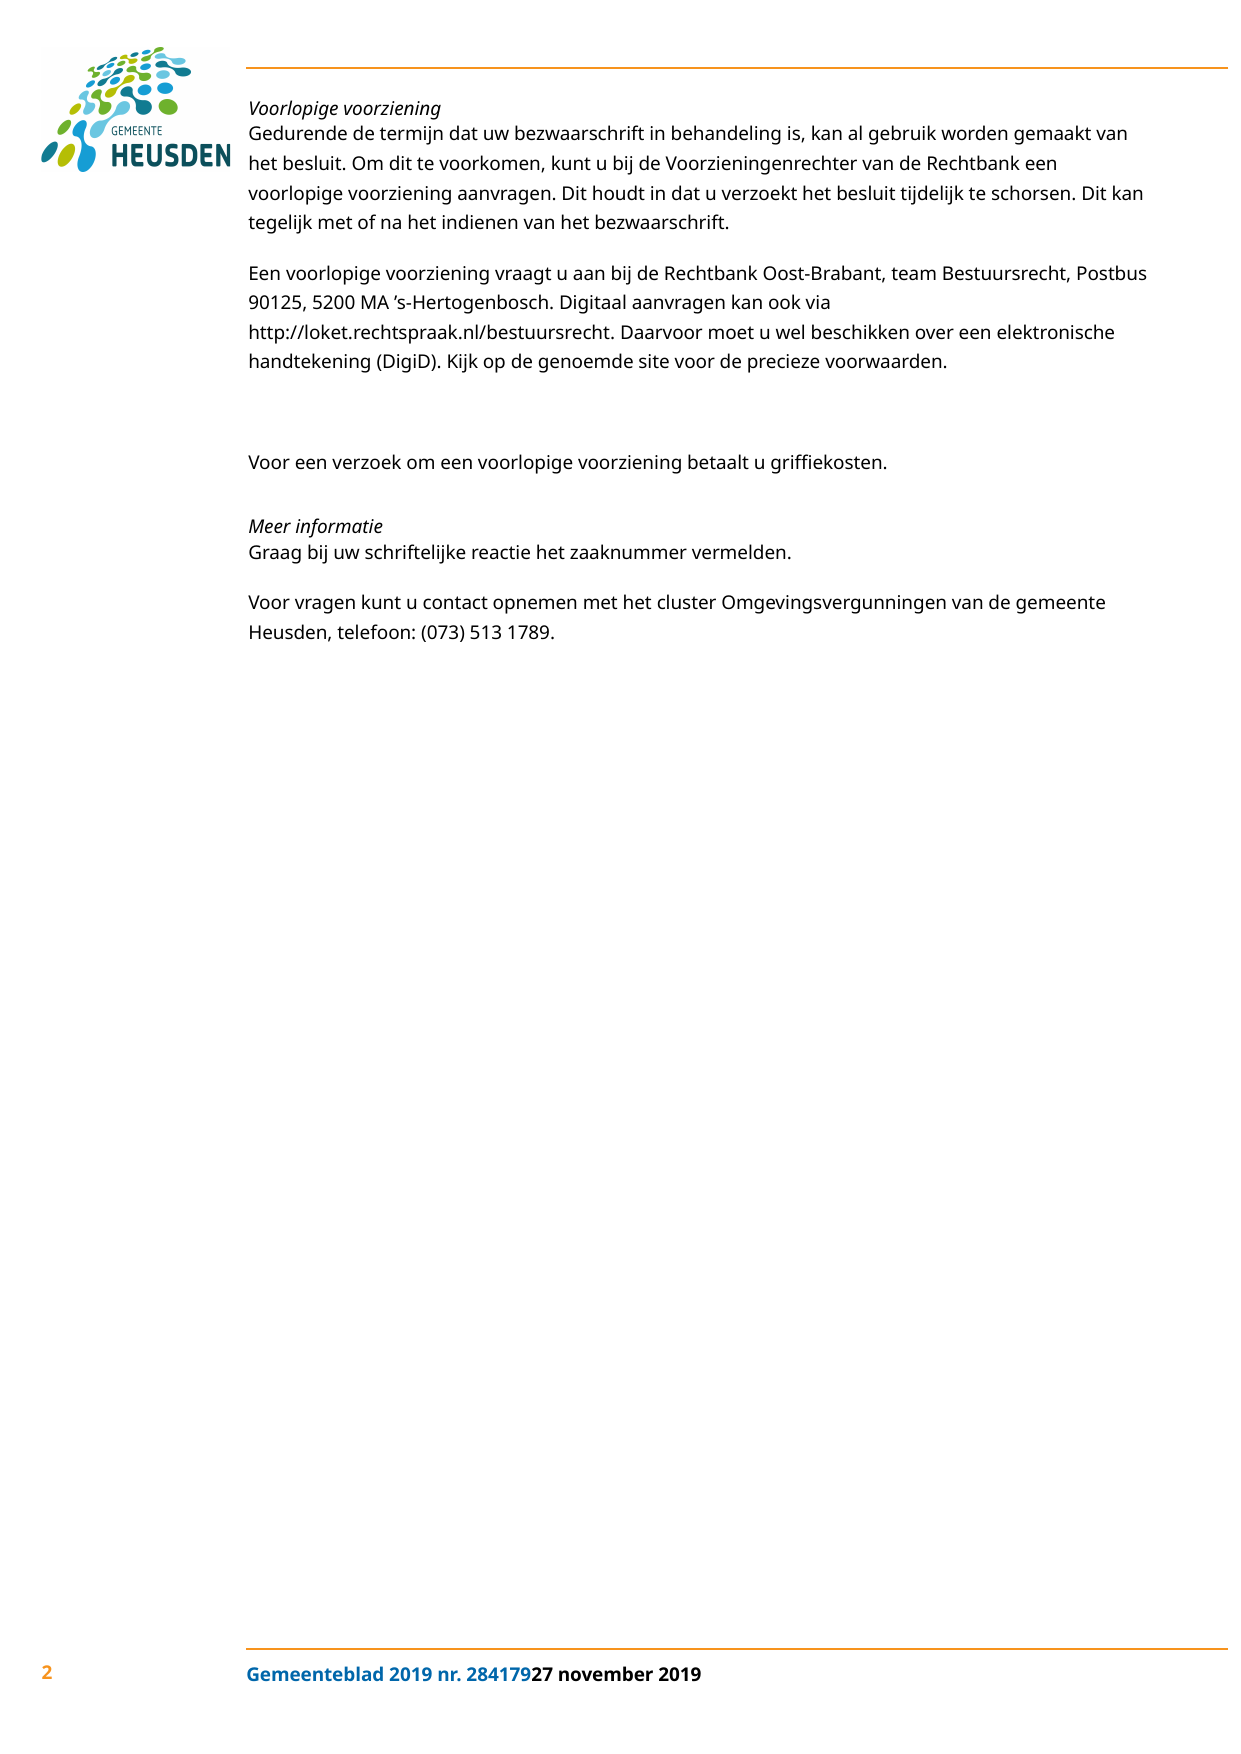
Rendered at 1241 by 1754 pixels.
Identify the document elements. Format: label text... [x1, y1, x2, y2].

text Een voorlopige voorziening vraagt u aan bij de Rechtbank Oost-Brabant, team Bestuursrecht, Postbus 90125, 5200 MA ’s-Hertogenbosch. Digitaal aanvragen kan ook via http://loket.rechtspraak.nl/bestuursrecht. Daarvoor moet u wel beschikken over een elektronische handtekening (DigiD). Kijk op de genoemde site voor de precieze voorwaarden. [248, 260, 1152, 374]
picture [41, 47, 231, 172]
text Voor vragen kunt u contact opnemen met het cluster Omgevingsvergunningen van de gemeente Heusden, telefoon: (073) 513 1789. [248, 589, 1152, 645]
text Voorlopige voorziening [248, 95, 1152, 121]
text Graag bij uw schriftelijke reactie het zaaknummer vermelden. [248, 539, 1152, 565]
text Voor een verzoek om een voorlopige voorziening betaalt u griffiekosten. [248, 449, 1152, 475]
text Gedurende de termijn dat uw bezwaarschrift in behandeling is, kan al gebruik worden gemaakt van het besluit. Om dit te voorkomen, kunt u bij de Voorzieningenrechter van de Rechtbank een voorlopige voorziening aanvragen. Dit houdt in dat u verzoekt het besluit tijdelijk te schorsen. Dit kan tegelijk met of na het indienen van het bezwaarschrift. [248, 121, 1152, 235]
text Meer informatie [248, 513, 1152, 539]
